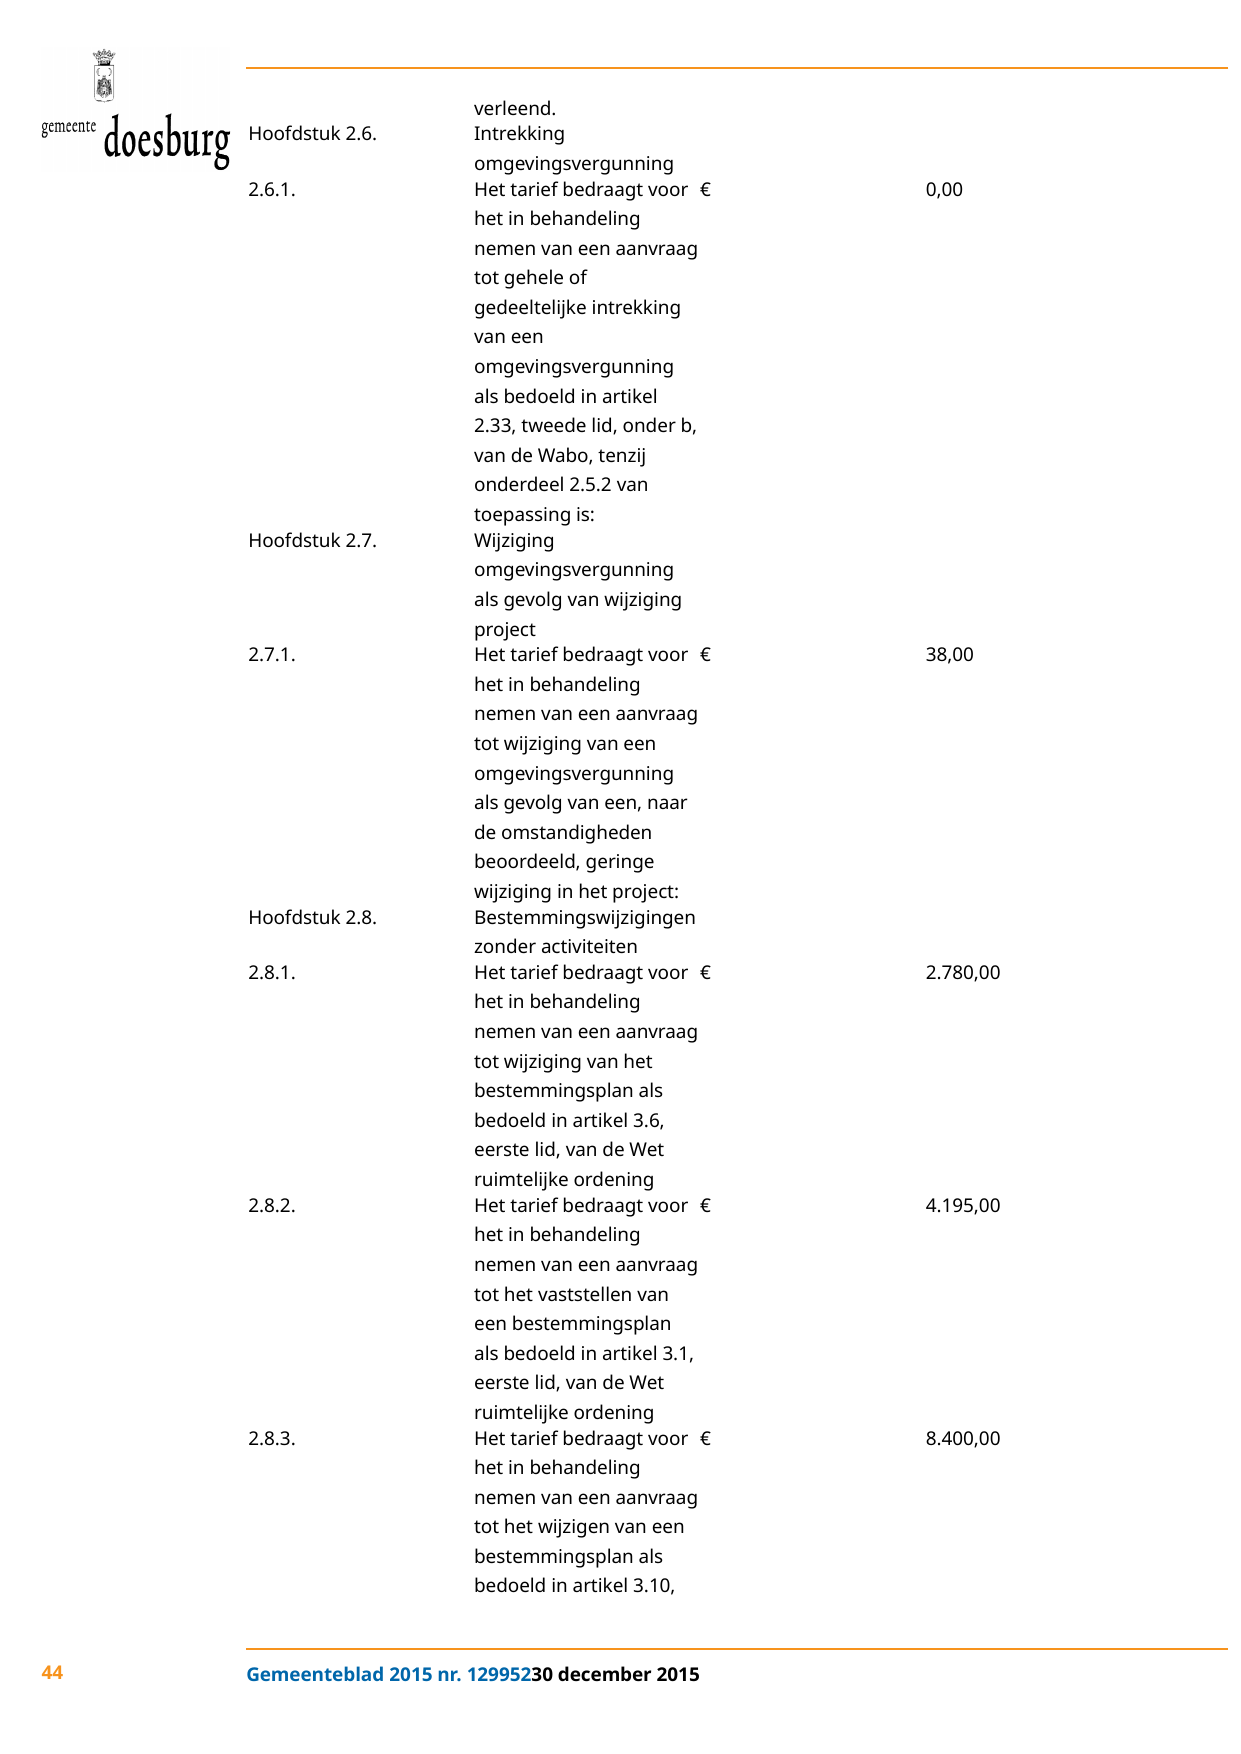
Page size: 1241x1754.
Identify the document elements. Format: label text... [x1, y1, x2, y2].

table_cell Intrekking omgevingsvergunning [474, 121, 700, 176]
table_cell [926, 904, 1152, 959]
table_cell 8.400,00 [926, 1425, 1152, 1598]
table_cell Hoofdstuk 2.7. [248, 527, 474, 641]
table_cell € [700, 1192, 926, 1425]
table_cell € [700, 1425, 926, 1598]
table_cell 4.195,00 [926, 1192, 1152, 1425]
table_cell [700, 95, 926, 121]
table_cell 2.7.1. [248, 641, 474, 904]
table_cell [700, 121, 926, 176]
picture [41, 47, 231, 172]
table_cell Het tarief bedraagt voor het in behandeling nemen van een aanvraag tot wijziging van een omgevingsvergunning als gevolg van een, naar de omstandigheden beoordeeld, geringe wijziging in het project: [474, 641, 700, 904]
table_cell Het tarief bedraagt voor het in behandeling nemen van een aanvraag tot het wijzigen van een bestemmingsplan als bedoeld in artikel 3.10, [474, 1425, 700, 1598]
table_cell 0,00 [926, 176, 1152, 527]
table_cell 2.8.1. [248, 959, 474, 1192]
table_cell 2.780,00 [926, 959, 1152, 1192]
table_cell 2.8.3. [248, 1425, 474, 1598]
table_cell [700, 904, 926, 959]
table_cell Hoofdstuk 2.6. [248, 121, 474, 176]
table_cell [926, 121, 1152, 176]
table_cell Bestemmingswijzigingen zonder activiteiten [474, 904, 700, 959]
table_cell € [700, 176, 926, 527]
table_cell 2.8.2. [248, 1192, 474, 1425]
table_cell 38,00 [926, 641, 1152, 904]
table_cell 2.6.1. [248, 176, 474, 527]
table_cell Hoofdstuk 2.8. [248, 904, 474, 959]
table_cell Wijziging omgevingsvergunning als gevolg van wijziging project [474, 527, 700, 641]
table_cell Het tarief bedraagt voor het in behandeling nemen van een aanvraag tot het vaststellen van een bestemmingsplan als bedoeld in artikel 3.1, eerste lid, van de Wet ruimtelijke ordening [474, 1192, 700, 1425]
table_cell Het tarief bedraagt voor het in behandeling nemen van een aanvraag tot wijziging van het bestemmingsplan als bedoeld in artikel 3.6, eerste lid, van de Wet ruimtelijke ordening [474, 959, 700, 1192]
table_cell Het tarief bedraagt voor het in behandeling nemen van een aanvraag tot gehele of gedeeltelijke intrekking van een omgevingsvergunning als bedoeld in artikel 2.33, tweede lid, onder b, van de Wabo, tenzij onderdeel 2.5.2 van toepassing is: [474, 176, 700, 527]
table_cell [700, 527, 926, 641]
table_cell [248, 95, 474, 121]
table_cell [926, 527, 1152, 641]
table_cell € [700, 641, 926, 904]
table_cell [926, 95, 1152, 121]
table_cell € [700, 959, 926, 1192]
table_cell verleend. [474, 95, 700, 121]
